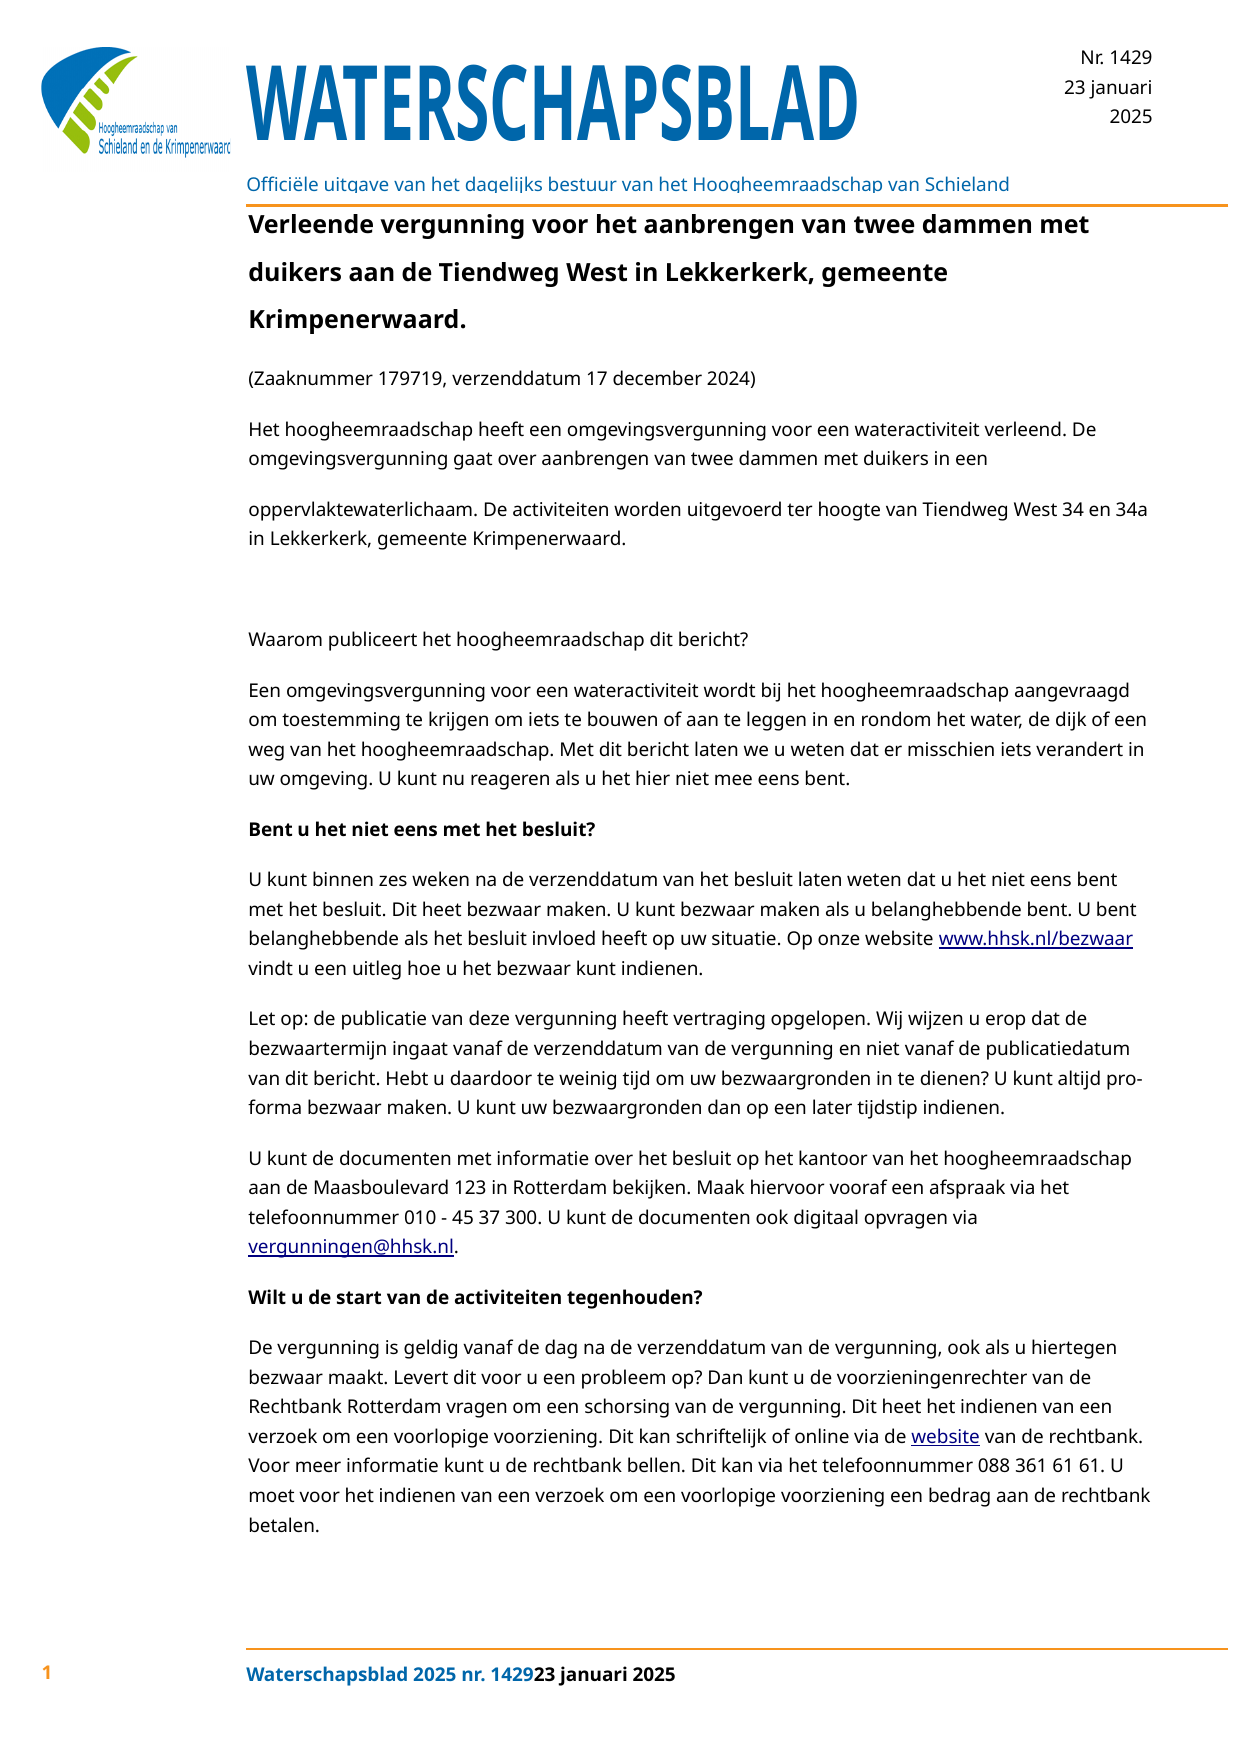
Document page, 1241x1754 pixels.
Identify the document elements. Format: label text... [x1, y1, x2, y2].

text Waarom publiceert het hoogheemraadschap dit bericht? [248, 626, 1152, 652]
text Verleende vergunning voor het aanbrengen van twee dammen met duikers aan de Tiendweg West in Lekkerkerk, gemeente Krimpenerwaard. [248, 207, 1152, 336]
text Een omgevingsvergunning voor een wateractiviteit wordt bij het hoogheemraadschap aangevraagd om toestemming te krijgen om iets te bouwen of aan te leggen in en rondom het water, de dijk of een weg van het hoogheemraadschap. Met dit bericht laten we u weten dat er misschien iets verandert in uw omgeving. U kunt nu reageren als u het hier niet mee eens bent. [248, 677, 1152, 791]
text Het hoogheemraadschap heeft een omgevingsvergunning voor een wateractiviteit verleend. De omgevingsvergunning gaat over aanbrengen van twee dammen met duikers in een [248, 416, 1152, 471]
text Let op: de publicatie van deze vergunning heeft vertraging opgelopen. Wij wijzen u erop dat de bezwaartermijn ingaat vanaf de verzenddatum van de vergunning en niet vanaf de publicatiedatum van dit bericht. Hebt u daardoor te weinig tijd om uw bezwaargronden in te dienen? U kunt altijd pro-forma bezwaar maken. U kunt uw bezwaargronden dan op een later tijdstip indienen. [248, 1006, 1152, 1120]
text U kunt binnen zes weken na de verzenddatum van het besluit laten weten dat u het niet eens bent met het besluit. Dit heet bezwaar maken. U kunt bezwaar maken als u belanghebbende bent. U bent belanghebbende als het besluit invloed heeft op uw situatie. Op onze website www.hhsk.nl/bezwaar vindt u een uitleg hoe u het bezwaar kunt indienen. [248, 866, 1152, 981]
text U kunt de documenten met informatie over het besluit op het kantoor van het hoogheemraadschap aan de Maasboulevard 123 in Rotterdam bekijken. Maak hiervoor vooraf een afspraak via het telefoonnummer 010 - 45 37 300. U kunt de documenten ook digitaal opvragen via vergunningen@hhsk.nl. [248, 1145, 1152, 1259]
text De vergunning is geldig vanaf de dag na de verzenddatum van de vergunning, ook als u hiertegen bezwaar maakt. Levert dit voor u een probleem op? Dan kunt u de voorzieningenrechter van de Rechtbank Rotterdam vragen om een schorsing van de vergunning. Dit heet het indienen van een verzoek om een voorlopige voorziening. Dit kan schriftelijk of online via de website van de rechtbank. Voor meer informatie kunt u de rechtbank bellen. Dit kan via het telefoonnummer 088 361 61 61. U moet voor het indienen van een verzoek om een voorlopige voorziening een bedrag aan de rechtbank betalen. [248, 1334, 1152, 1537]
picture [41, 47, 231, 172]
text Wilt u de start van de activiteiten tegenhouden? [248, 1284, 1152, 1309]
text Bent u het niet eens met het besluit? [248, 816, 1152, 842]
text (Zaaknummer 179719, verzenddatum 17 december 2024) [248, 366, 1152, 391]
text oppervlaktewaterlichaam. De activiteiten worden uitgevoerd ter hoogte van Tiendweg West 34 en 34a in Lekkerkerk, gemeente Krimpenerwaard. [248, 496, 1152, 551]
